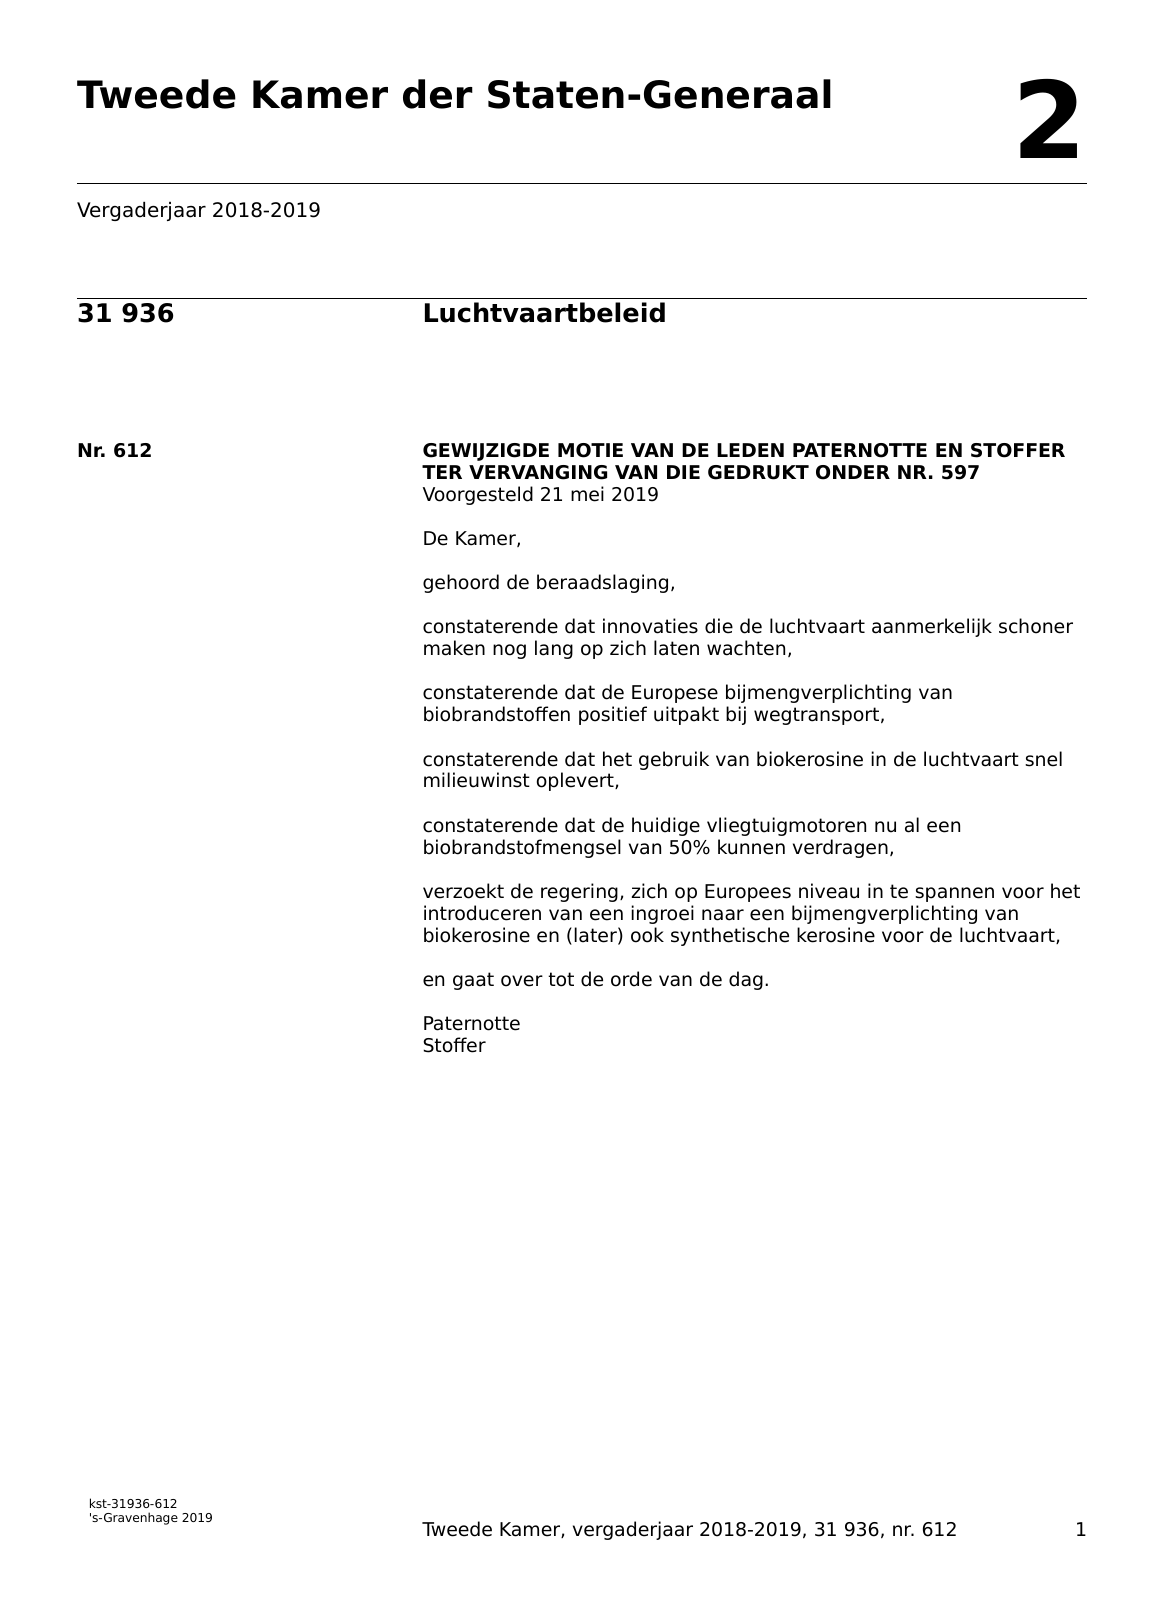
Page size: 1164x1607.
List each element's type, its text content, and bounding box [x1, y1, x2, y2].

text Paternotte [422, 1013, 1087, 1035]
subtitle 31 936 Luchtvaartbeleid [77, 299, 1087, 329]
text Voorgesteld 21 mei 2019 [422, 484, 1087, 506]
text 's-Gravenhage 2019 [88, 1511, 323, 1525]
text gehoord de beraadslaging, [422, 572, 1087, 594]
table_header Tweede Kamer der Staten-Generaal [77, 59, 886, 183]
text constaterende dat de huidige vliegtuigmotoren nu al een biobrandstofmengsel van 50% kunnen verdragen, [422, 814, 1087, 858]
text constaterende dat innovaties die de luchtvaart aanmerkelijk schoner maken nog lang op zich laten wachten, [422, 616, 1087, 660]
text De Kamer, [422, 528, 1087, 550]
table_cell Vergaderjaar 2018-2019 [77, 184, 1087, 298]
table_header 2 [886, 59, 1087, 183]
text kst-31936-612 [88, 1497, 323, 1511]
subtitle Nr. 612 GEWIJZIGDE MOTIE VAN DE LEDEN PATERNOTTE EN STOFFER TER VERVANGING VAN DIE GEDRUKT ONDER NR. 597 [77, 440, 1087, 484]
text constaterende dat het gebruik van biokerosine in de luchtvaart snel milieuwinst oplevert, [422, 748, 1087, 792]
text en gaat over tot de orde van de dag. [422, 969, 1087, 991]
text Stoffer [422, 1035, 1087, 1057]
text verzoekt de regering, zich op Europees niveau in te spannen voor het introduceren van een ingroei naar een bijmengverplichting van biokerosine en (later) ook synthetische kerosine voor de luchtvaart, [422, 881, 1087, 947]
text constaterende dat de Europese bijmengverplichting van biobrandstoffen positief uitpakt bij wegtransport, [422, 682, 1087, 726]
